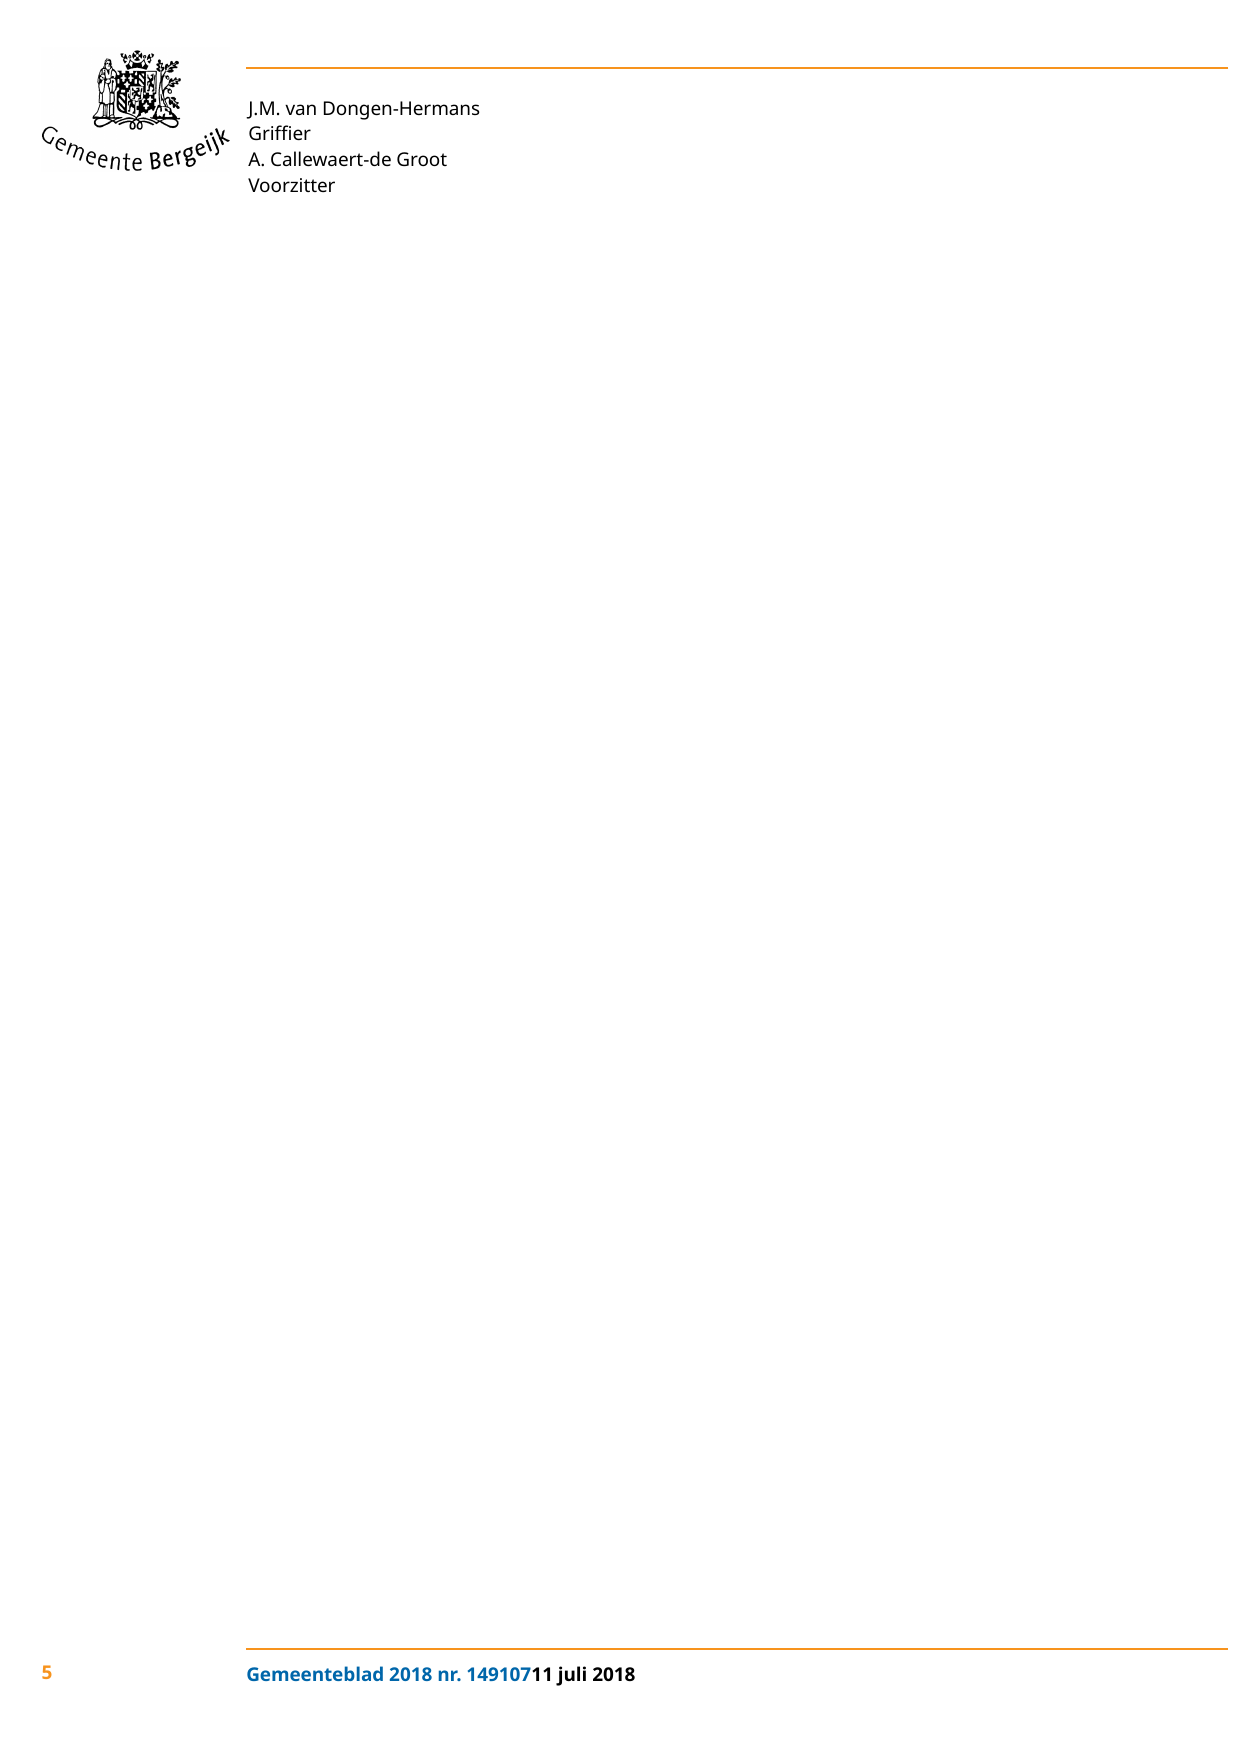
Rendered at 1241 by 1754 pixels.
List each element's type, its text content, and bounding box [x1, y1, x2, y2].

text J.M. van Dongen-Hermans [248, 95, 1152, 121]
picture [41, 47, 231, 172]
text Voorzitter [248, 172, 1152, 198]
text A. Callewaert-de Groot [248, 146, 1152, 172]
text Griffier [248, 121, 1152, 146]
